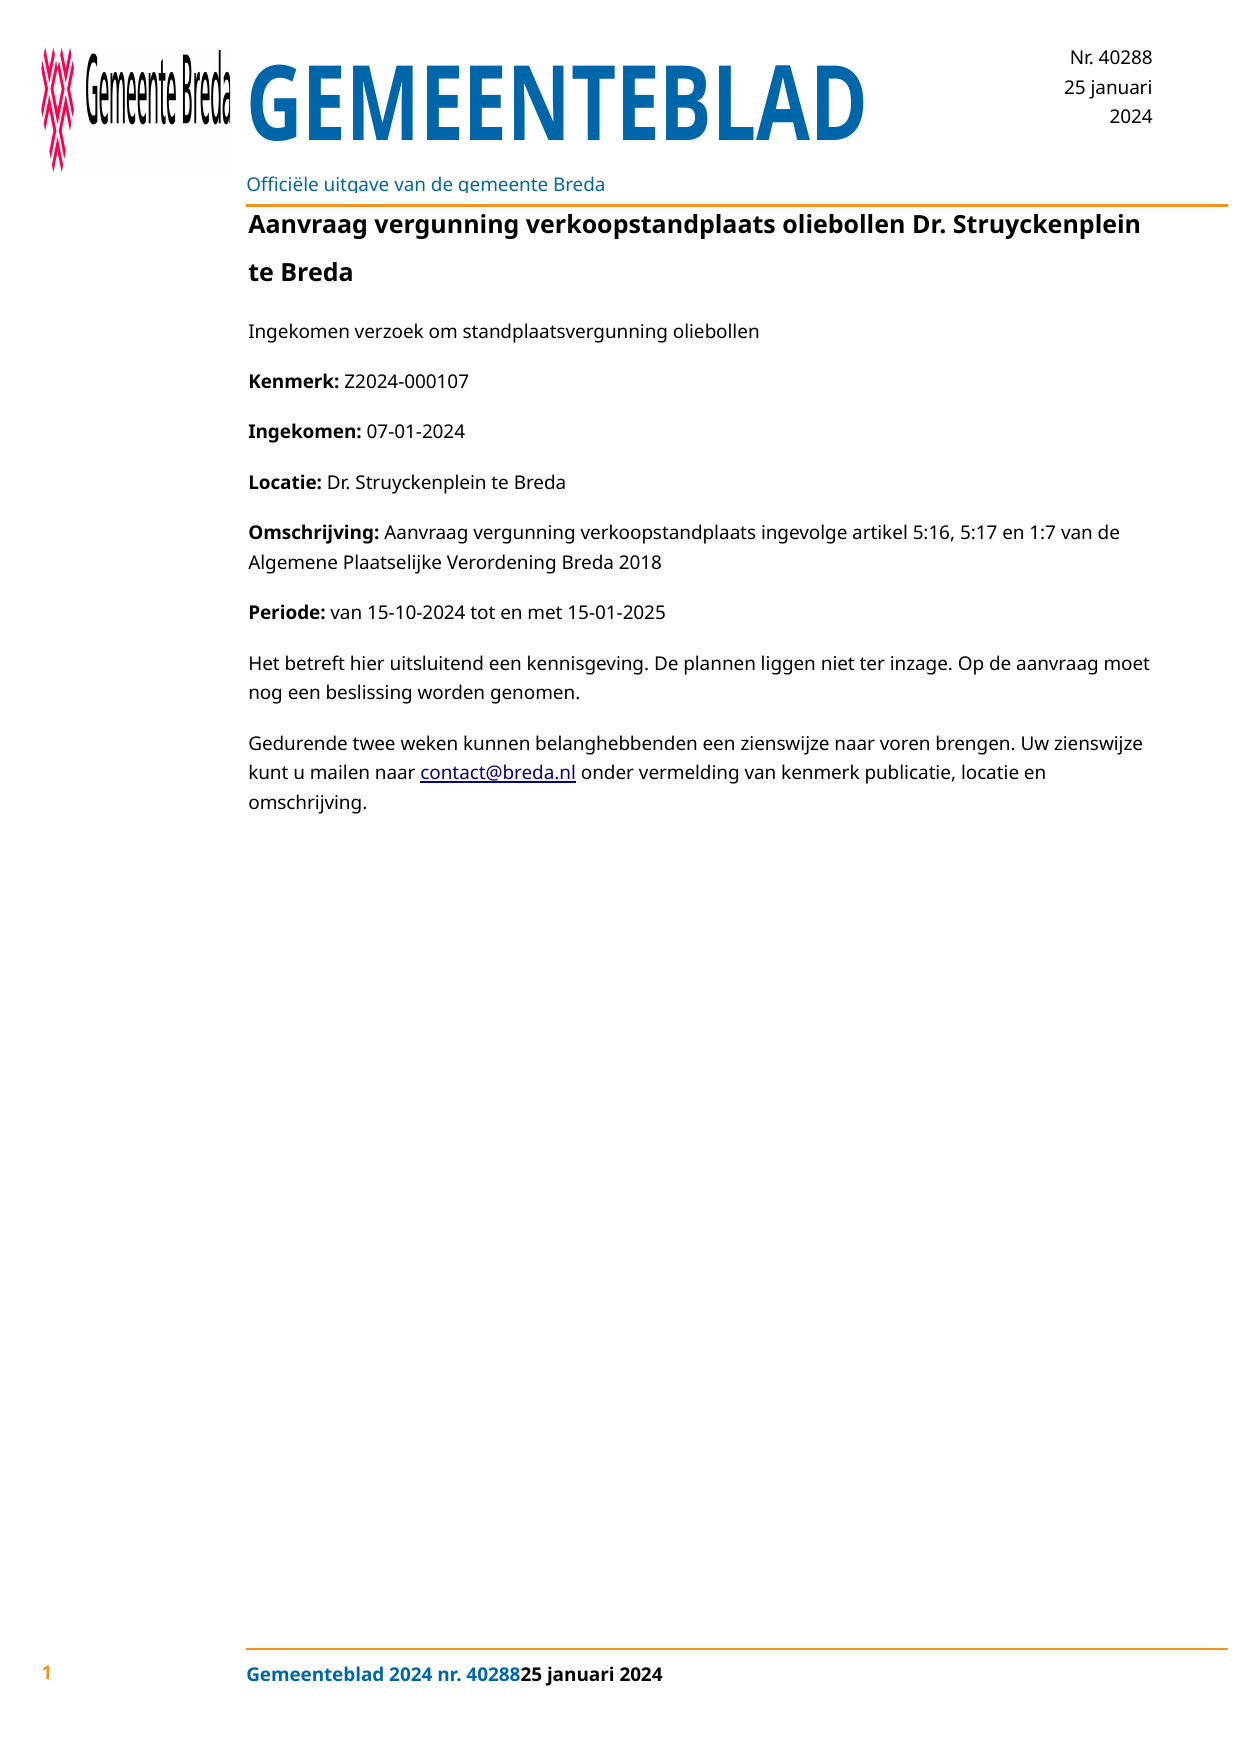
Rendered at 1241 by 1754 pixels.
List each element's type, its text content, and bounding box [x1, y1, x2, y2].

picture [41, 47, 231, 172]
text Periode: van 15-10-2024 tot en met 15-01-2025 [248, 599, 1152, 625]
text Het betreft hier uitsluitend een kennisgeving. De plannen liggen niet ter inzage. Op de aanvraag moet nog een beslissing worden genomen. [248, 650, 1152, 705]
text Gedurende twee weken kunnen belanghebbenden een zienswijze naar voren brengen. Uw zienswijze kunt u mailen naar contact@breda.nl onder vermelding van kenmerk publicatie, locatie en omschrijving. [248, 730, 1152, 815]
text Ingekomen: 07-01-2024 [248, 419, 1152, 444]
text Locatie: Dr. Struyckenplein te Breda [248, 469, 1152, 495]
text Ingekomen verzoek om standplaatsvergunning oliebollen [248, 318, 1152, 344]
text Omschrijving: Aanvraag vergunning verkoopstandplaats ingevolge artikel 5:16, 5:17 en 1:7 van de Algemene Plaatselijke Verordening Breda 2018 [248, 519, 1152, 575]
text Aanvraag vergunning verkoopstandplaats oliebollen Dr. Struyckenplein te Breda [248, 207, 1152, 288]
text Kenmerk: Z2024-000107 [248, 368, 1152, 394]
